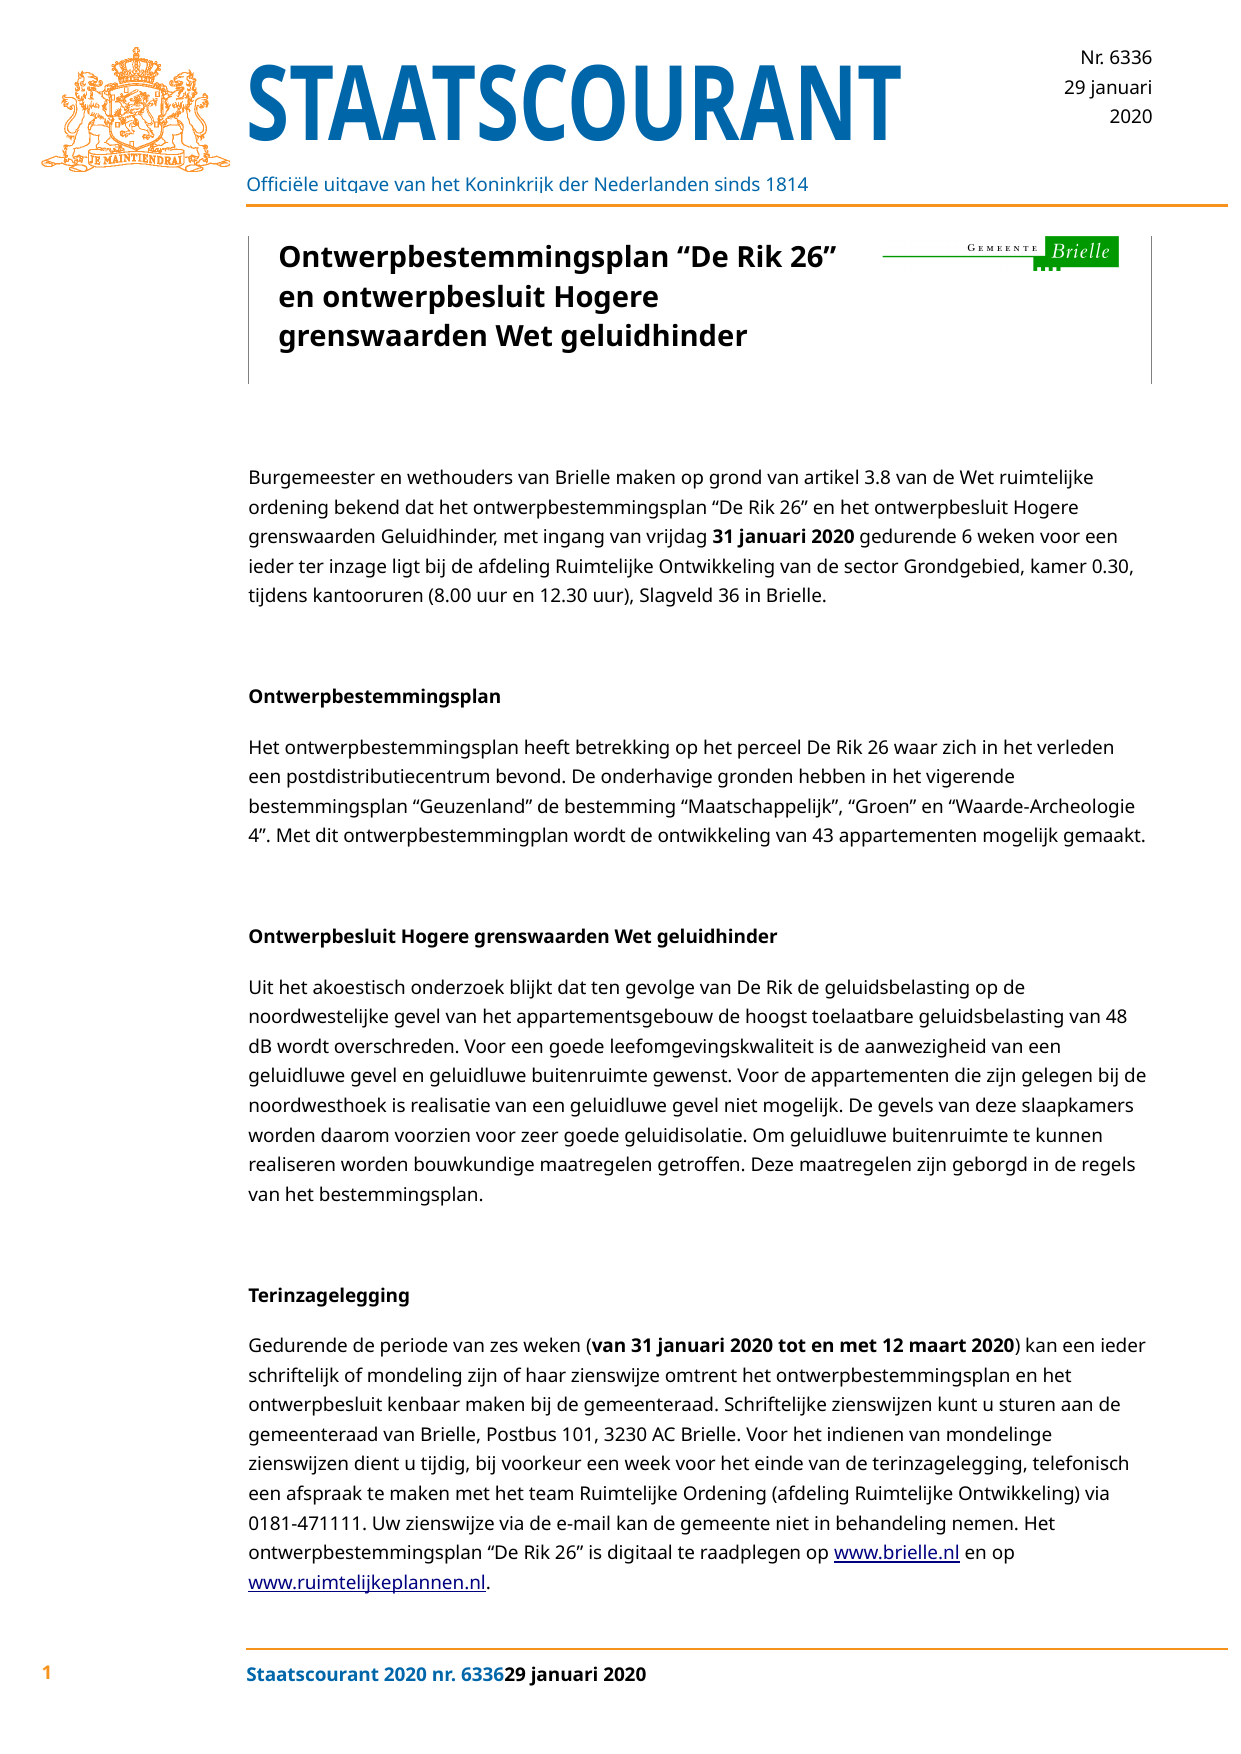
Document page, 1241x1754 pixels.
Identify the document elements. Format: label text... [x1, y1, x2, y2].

text Uit het akoestisch onderzoek blijkt dat ten gevolge van De Rik de geluidsbelasting op de noordwestelijke gevel van het appartementsgebouw de hoogst toelaatbare geluidsbelasting van 48 dB wordt overschreden. Voor een goede leefomgevingskwaliteit is de aanwezigheid van een geluidluwe gevel en geluidluwe buitenruimte gewenst. Voor de appartementen die zijn gelegen bij de noordwesthoek is realisatie van een geluidluwe gevel niet mogelijk. De gevels van deze slaapkamers worden daarom voorzien voor zeer goede geluidisolatie. Om geluidluwe buitenruimte te kunnen realiseren worden bouwkundige maatregelen getroffen. Deze maatregelen zijn geborgd in de regels van het bestemmingsplan. [248, 974, 1152, 1207]
picture [882, 236, 1119, 271]
text Het ontwerpbestemmingsplan heeft betrekking op het perceel De Rik 26 waar zich in het verleden een postdistributiecentrum bevond. De onderhavige gronden hebben in het vigerende bestemmingsplan “Geuzenland” de bestemming “Maatschappelijk”, “Groen” en “Waarde‐Archeologie 4”. Met dit ontwerpbestemmingplan wordt de ontwikkeling van 43 appartementen mogelijk gemaakt. [248, 734, 1152, 848]
text Ontwerpbesluit Hogere grenswaarden Wet geluidhinder [248, 923, 1152, 949]
text Ontwerpbestemmingsplan [248, 683, 1152, 709]
picture [41, 47, 231, 172]
text Burgemeester en wethouders van Brielle maken op grond van artikel 3.8 van de Wet ruimtelijke ordening bekend dat het ontwerpbestemmingsplan “De Rik 26” en het ontwerpbesluit Hogere grenswaarden Geluidhinder, met ingang van vrijdag 31 januari 2020 gedurende 6 weken voor een ieder ter inzage ligt bij de afdeling Ruimtelijke Ontwikkeling van de sector Grondgebied, kamer 0.30, tijdens kantooruren (8.00 uur en 12.30 uur), Slagveld 36 in Brielle. [248, 464, 1152, 608]
text Gedurende de periode van zes weken (van 31 januari 2020 tot en met 12 maart 2020) kan een ieder schriftelijk of mondeling zijn of haar zienswijze omtrent het ontwerpbestemmingsplan en het ontwerpbesluit kenbaar maken bij de gemeenteraad. Schriftelijke zienswijzen kunt u sturen aan de gemeenteraad van Brielle, Postbus 101, 3230 AC Brielle. Voor het indienen van mondelinge zienswijzen dient u tijdig, bij voorkeur een week voor het einde van de terinzagelegging, telefonisch een afspraak te maken met het team Ruimtelijke Ordening (afdeling Ruimtelijke Ontwikkeling) via 0181-471111. Uw zienswijze via de e-mail kan de gemeente niet in behandeling nemen. Het ontwerpbestemmingsplan “De Rik 26” is digitaal te raadplegen op www.brielle.nl en op www.ruimtelijkeplannen.nl. [248, 1332, 1152, 1595]
table_header Ontwerpbestemmingsplan “De Rik 26” en ontwerpbesluit Hogere grenswaarden Wet geluidhinder [249, 236, 850, 384]
text Terinzagelegging [248, 1282, 1152, 1308]
table_header [850, 236, 1151, 384]
